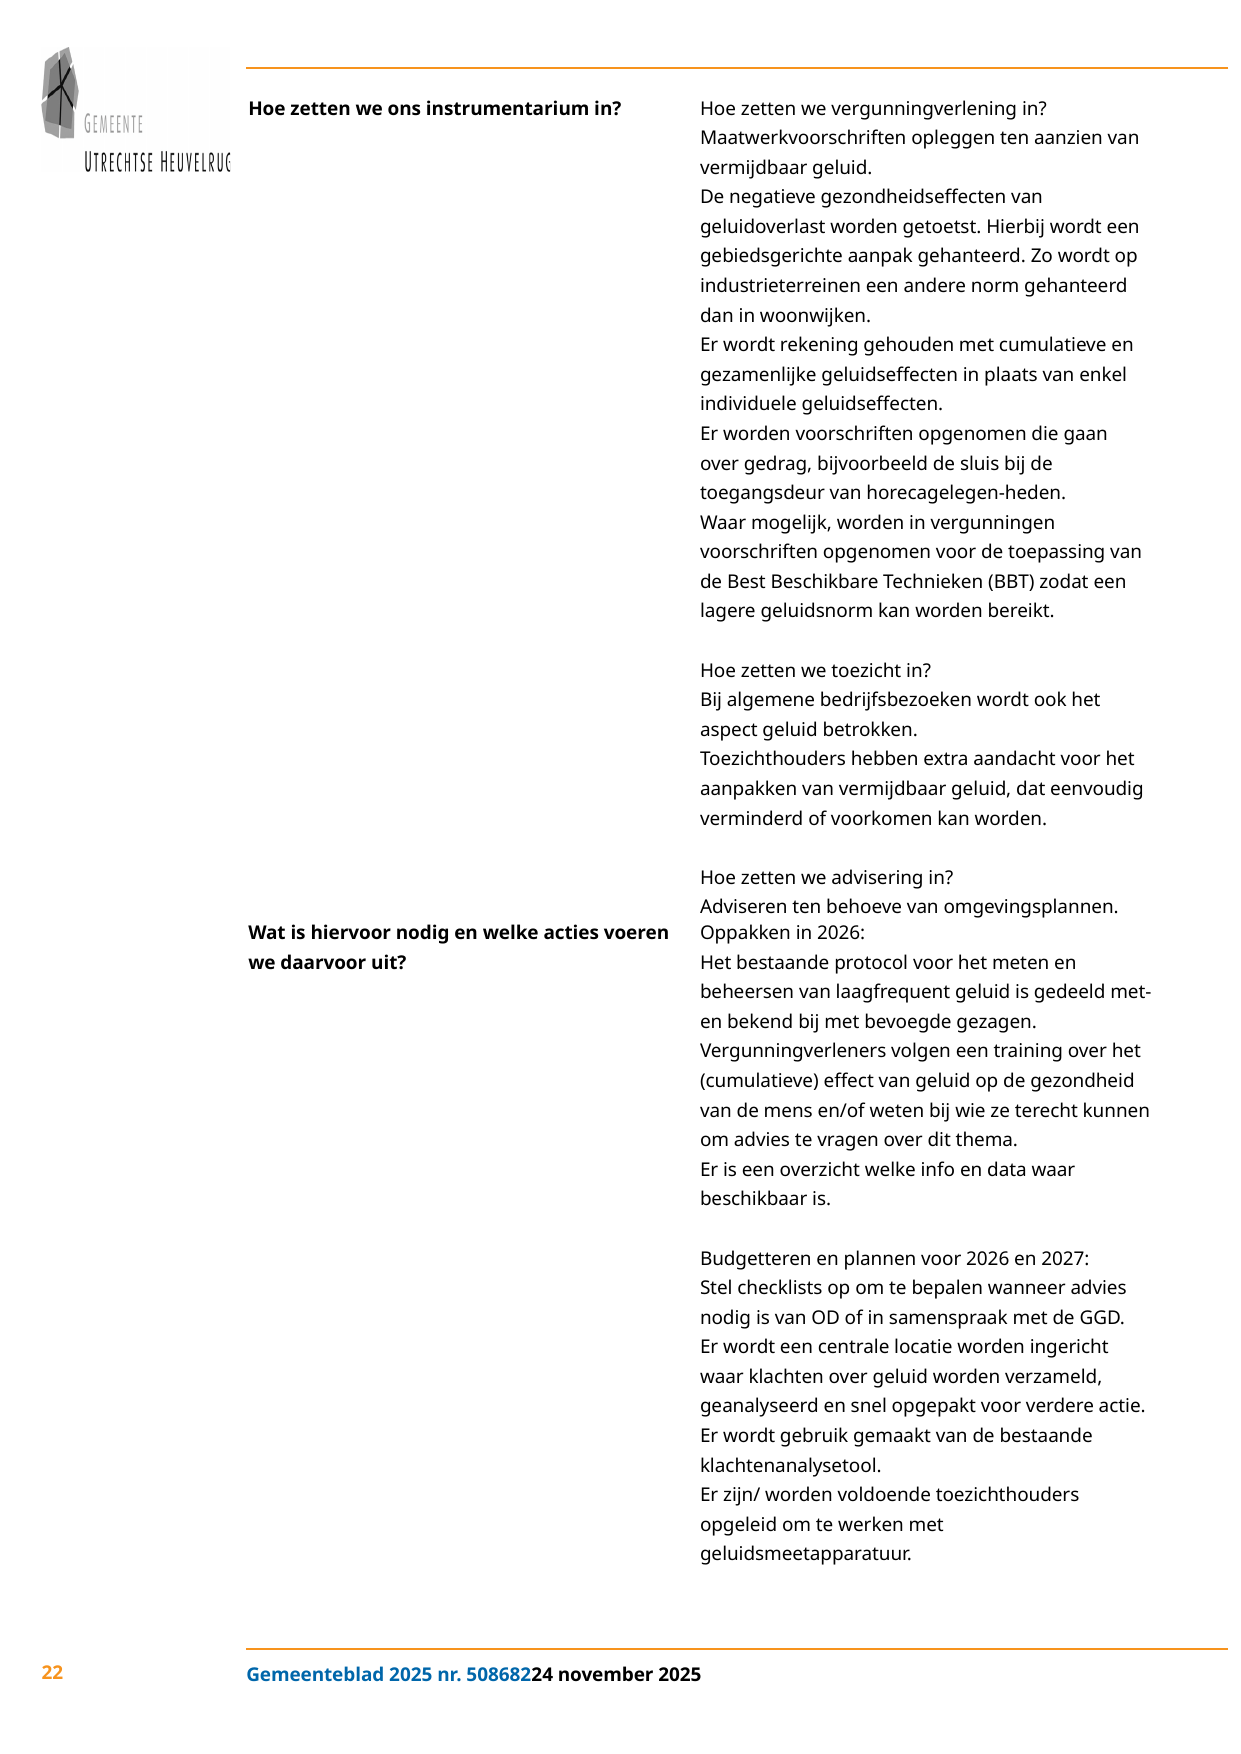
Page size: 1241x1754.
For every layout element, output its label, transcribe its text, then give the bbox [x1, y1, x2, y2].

table_cell Hoe zetten we ons instrumentarium in? [248, 95, 700, 919]
table_cell Hoe zetten we vergunningverlening in? Maatwerkvoorschriften opleggen ten aanzien van vermijdbaar geluid. De negatieve gezondheidseffecten van geluidoverlast worden getoetst. Hierbij wordt een gebiedsgerichte aanpak gehanteerd. Zo wordt op industrieterreinen een andere norm gehanteerd dan in woonwijken. Er wordt rekening gehouden met cumulatieve en gezamenlijke geluidseffecten in plaats van enkel individuele geluidseffecten. Er worden voorschriften opgenomen die gaan over gedrag, bijvoorbeeld de sluis bij de toegangsdeur van horecagelegen-heden. Waar mogelijk, worden in vergunningen voorschriften opgenomen voor de toepassing van de Best Beschikbare Technieken (BBT) zodat een lagere geluidsnorm kan worden bereikt. Hoe zetten we toezicht in? Bij algemene bedrijfsbezoeken wordt ook het aspect geluid betrokken. Toezichthouders hebben extra aandacht voor het aanpakken van vermijdbaar geluid, dat eenvoudig verminderd of voorkomen kan worden. Hoe zetten we advisering in? Adviseren ten behoeve van omgevingsplannen. [700, 95, 1152, 919]
table_cell Oppakken in 2026: Het bestaande protocol voor het meten en beheersen van laagfrequent geluid is gedeeld met- en bekend bij met bevoegde gezagen. Vergunningverleners volgen een training over het (cumulatieve) effect van geluid op de gezondheid van de mens en/of weten bij wie ze terecht kunnen om advies te vragen over dit thema. Er is een overzicht welke info en data waar beschikbaar is. Budgetteren en plannen voor 2026 en 2027: Stel checklists op om te bepalen wanneer advies nodig is van OD of in samenspraak met de GGD. Er wordt een centrale locatie worden ingericht waar klachten over geluid worden verzameld, geanalyseerd en snel opgepakt voor verdere actie. Er wordt gebruik gemaakt van de bestaande klachtenanalysetool. Er zijn/ worden voldoende toezichthouders opgeleid om te werken met geluidsmeetapparatuur. [700, 919, 1152, 1596]
table_cell Wat is hiervoor nodig en welke acties voeren we daarvoor uit? [248, 919, 700, 1596]
picture [41, 47, 231, 172]
